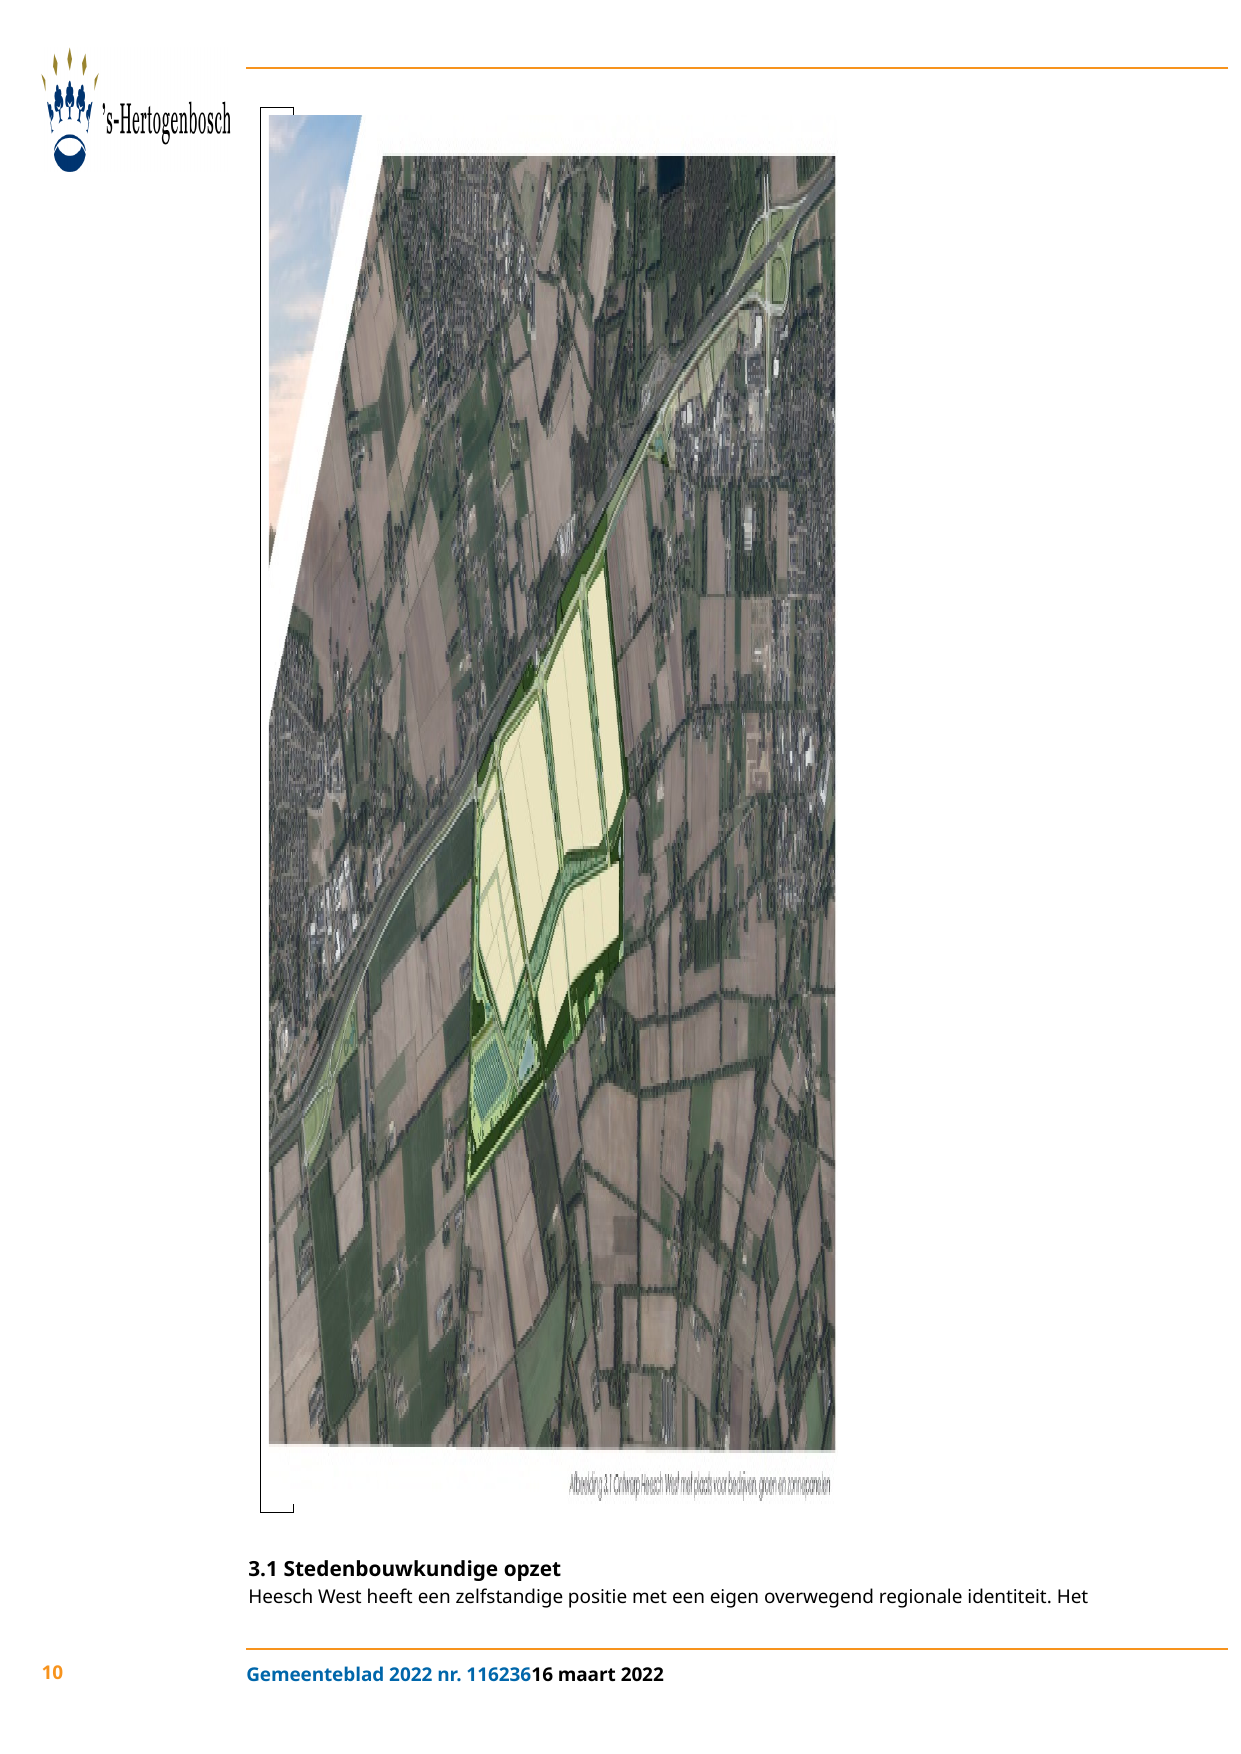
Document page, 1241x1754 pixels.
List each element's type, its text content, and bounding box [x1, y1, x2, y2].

picture [268, 115, 839, 1504]
text Heesch West heeft een zelfstandige positie met een eigen overwegend regionale identiteit. Het [248, 1583, 1152, 1609]
text 3.1 Stedenbouwkundige opzet [248, 1554, 1152, 1583]
picture [41, 47, 231, 172]
